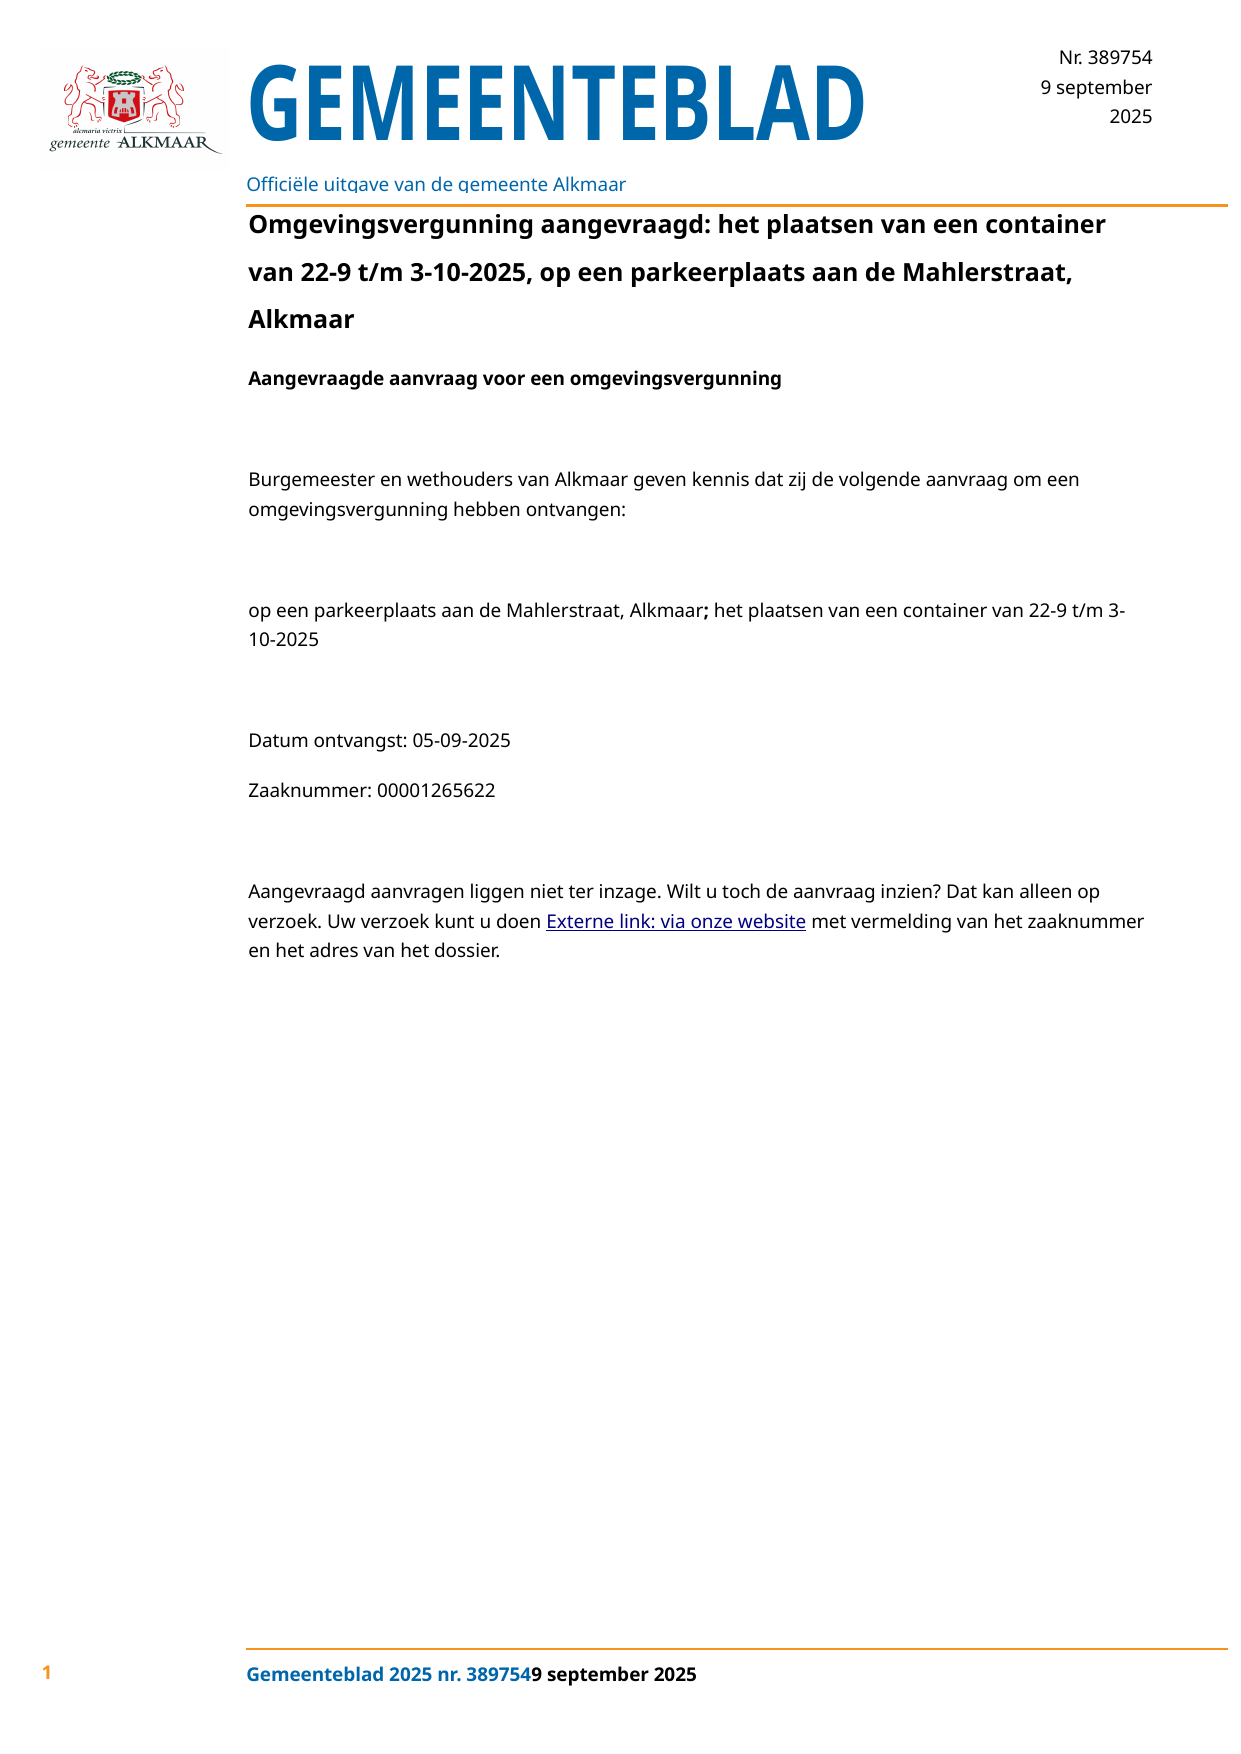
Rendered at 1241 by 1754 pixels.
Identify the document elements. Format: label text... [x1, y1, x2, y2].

text Aangevraagde aanvraag voor een omgevingsvergunning [248, 366, 1152, 391]
text op een parkeerplaats aan de Mahlerstraat, Alkmaar; het plaatsen van een container van 22-9 t/m 3-10-2025 [248, 597, 1152, 652]
text Omgevingsvergunning aangevraagd: het plaatsen van een container van 22-9 t/m 3-10-2025, op een parkeerplaats aan de Mahlerstraat, Alkmaar [248, 207, 1152, 336]
picture [41, 47, 231, 172]
text Datum ontvangst: 05-09-2025 [248, 727, 1152, 753]
text Aangevraagd aanvragen liggen niet ter inzage. Wilt u toch de aanvraag inzien? Dat kan alleen op verzoek. Uw verzoek kunt u doen Externe link: via onze website met vermelding van het zaaknummer en het adres van het dossier. [248, 878, 1152, 963]
text Burgemeester en wethouders van Alkmaar geven kennis dat zij de volgende aanvraag om een omgevingsvergunning hebben ontvangen: [248, 466, 1152, 522]
text Zaaknummer: 00001265622 [248, 778, 1152, 803]
